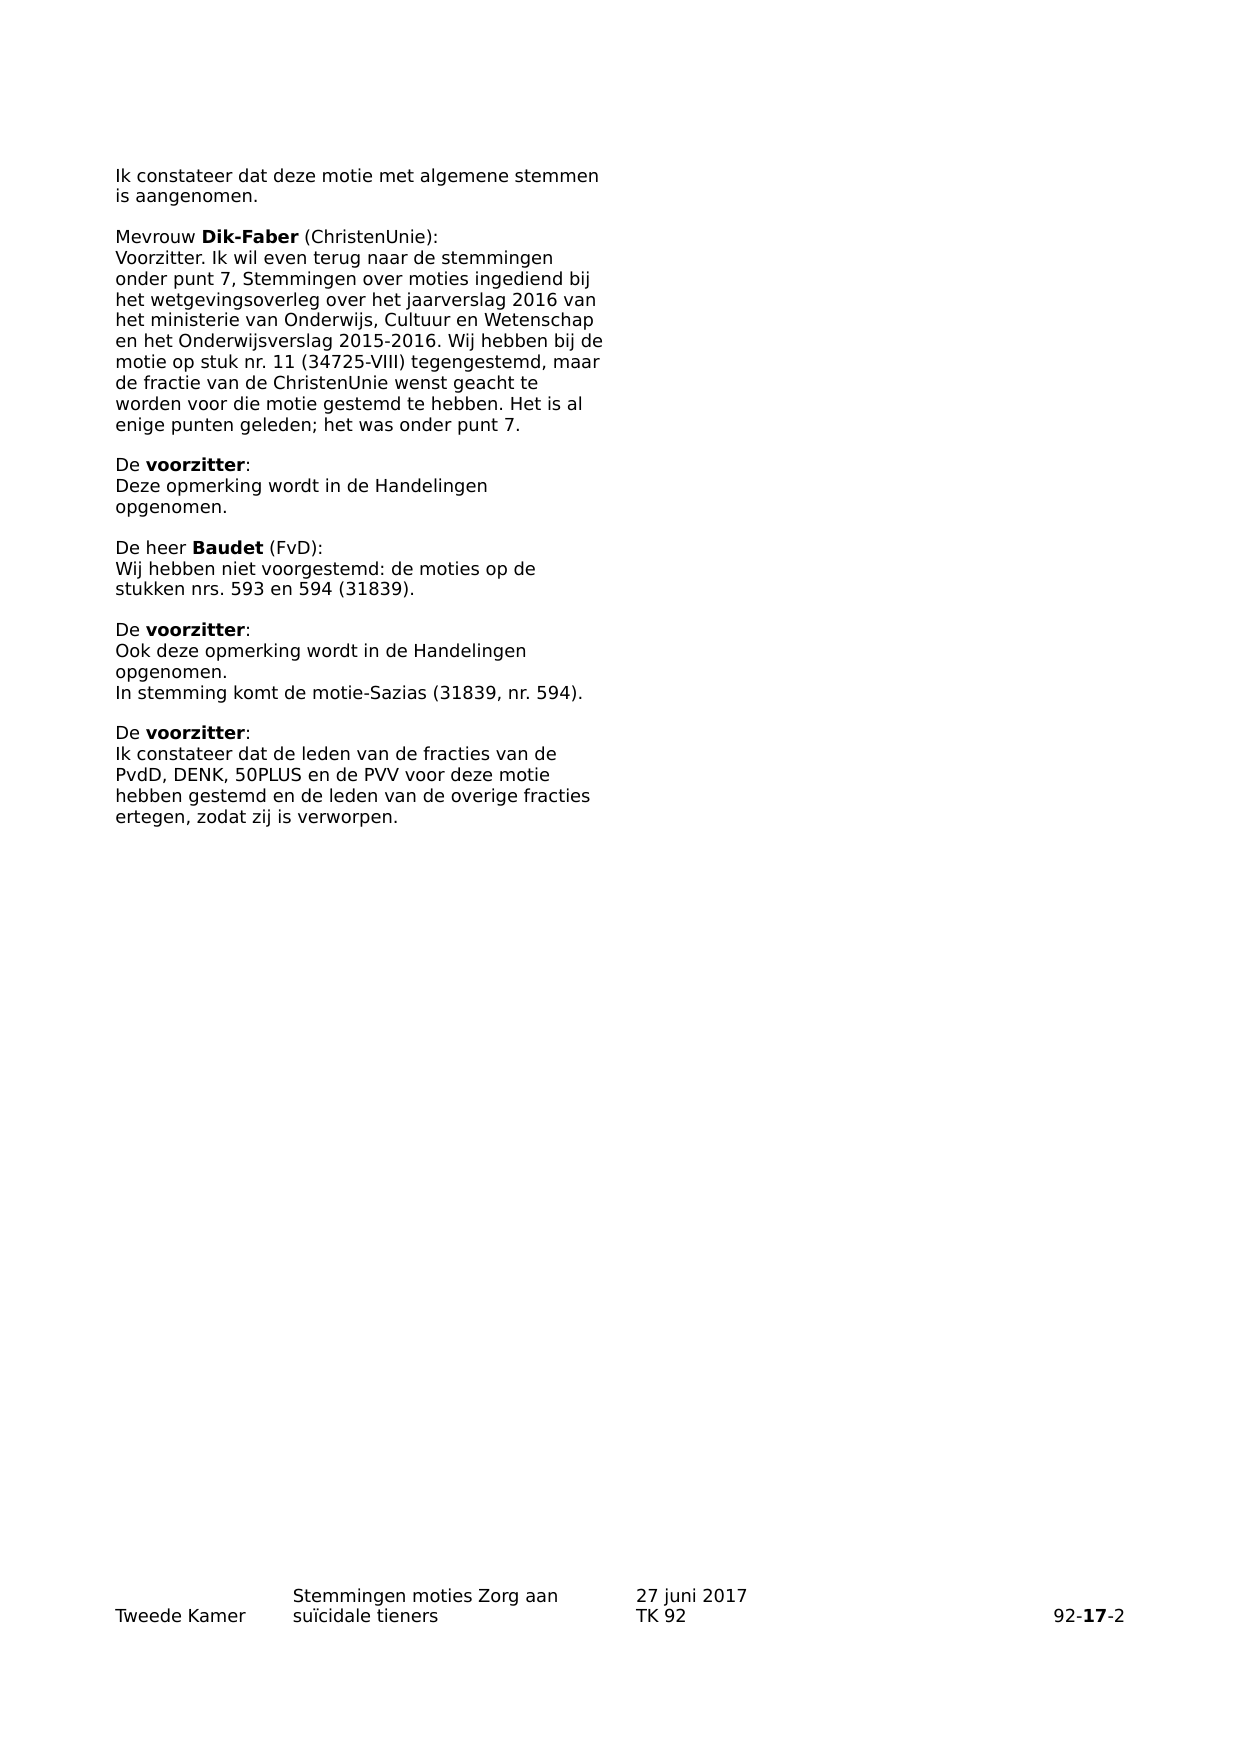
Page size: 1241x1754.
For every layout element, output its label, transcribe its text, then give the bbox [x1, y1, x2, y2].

text Mevrouw Dik-Faber (ChristenUnie): [115, 227, 605, 248]
text In stemming komt de motie-Sazias (31839, nr. 594). [115, 682, 605, 703]
text De voorzitter: [115, 455, 605, 476]
text Voorzitter. Ik wil even terug naar de stemmingen onder punt 7, Stemmingen over moties ingediend bij het wetgevingsoverleg over het jaarverslag 2016 van het ministerie van Onderwijs, Cultuur en Wetenschap en het Onderwijsverslag 2015-2016. Wij hebben bij de motie op stuk nr. 11 (34725-VIII) tegengestemd, maar de fractie van de ChristenUnie wenst geacht te worden voor die motie gestemd te hebben. Het is al enige punten geleden; het was onder punt 7. [115, 248, 605, 435]
text De voorzitter: [115, 723, 605, 744]
text Ik constateer dat deze motie met algemene stemmen is aangenomen. [115, 165, 605, 207]
text Ik constateer dat de leden van de fracties van de PvdD, DENK, 50PLUS en de PVV voor deze motie hebben gestemd en de leden van de overige fracties ertegen, zodat zij is verworpen. [115, 744, 605, 827]
text Wij hebben niet voorgestemd: de moties op de stukken nrs. 593 en 594 (31839). [115, 558, 605, 600]
text Ook deze opmerking wordt in de Handelingen opgenomen. [115, 641, 605, 682]
text De heer Baudet (FvD): [115, 538, 605, 558]
text Deze opmerking wordt in de Handelingen opgenomen. [115, 476, 605, 518]
text De voorzitter: [115, 620, 605, 641]
